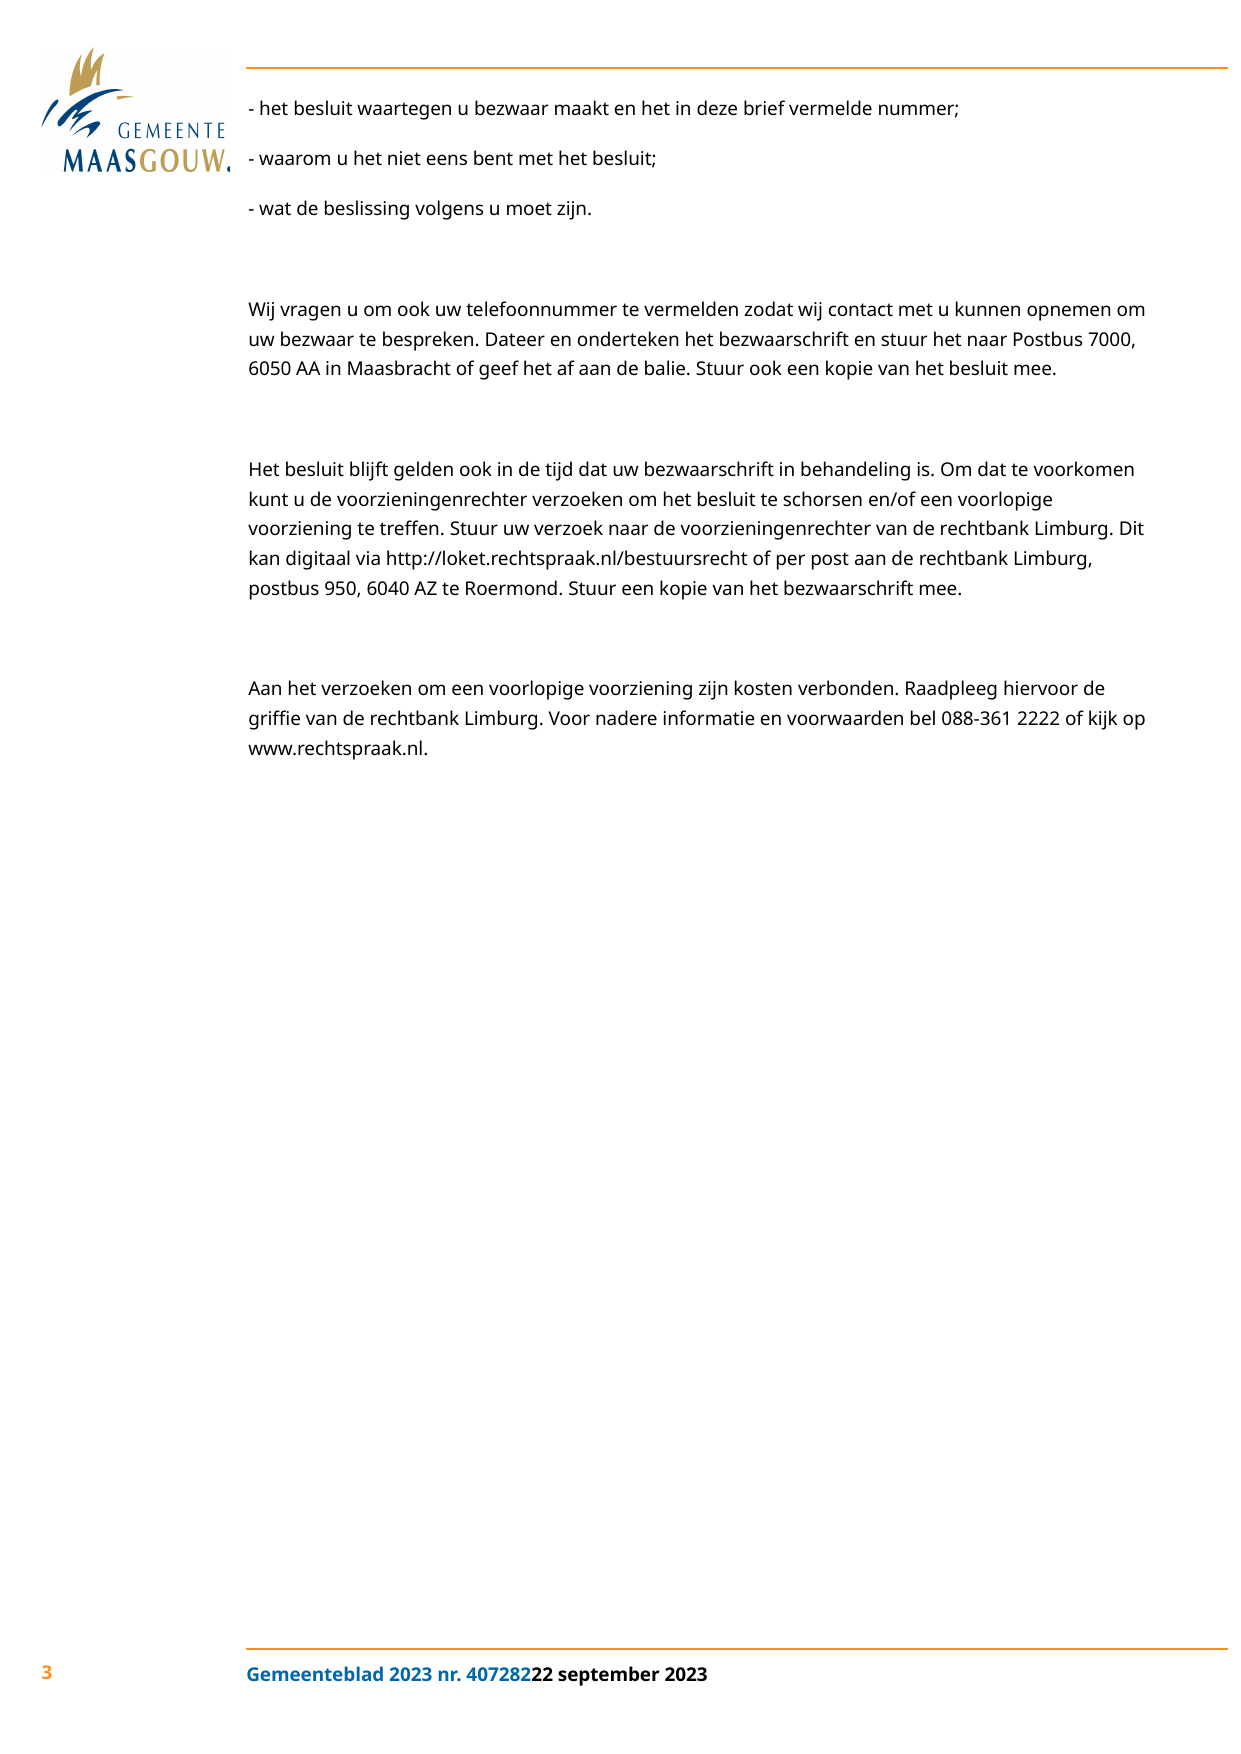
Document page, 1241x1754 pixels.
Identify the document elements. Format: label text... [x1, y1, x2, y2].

picture [41, 47, 231, 172]
text - het besluit waartegen u bezwaar maakt en het in deze brief vermelde nummer; [248, 95, 1152, 121]
text - wat de beslissing volgens u moet zijn. [248, 196, 1152, 221]
text - waarom u het niet eens bent met het besluit; [248, 145, 1152, 171]
text Het besluit blijft gelden ook in de tijd dat uw bezwaarschrift in behandeling is. Om dat te voorkomen kunt u de voorzieningenrechter verzoeken om het besluit te schorsen en/of een voorlopige voorziening te treffen. Stuur uw verzoek naar de voorzieningenrechter van de rechtbank Limburg. Dit kan digitaal via http://loket.rechtspraak.nl/bestuursrecht of per post aan de rechtbank Limburg, postbus 950, 6040 AZ te Roermond. Stuur een kopie van het bezwaarschrift mee. [248, 456, 1152, 601]
text Wij vragen u om ook uw telefoonnummer te vermelden zodat wij contact met u kunnen opnemen om uw bezwaar te bespreken. Dateer en onderteken het bezwaarschrift en stuur het naar Postbus 7000, 6050 AA in Maasbracht of geef het af aan de balie. Stuur ook een kopie van het besluit mee. [248, 296, 1152, 381]
text Aan het verzoeken om een voorlopige voorziening zijn kosten verbonden. Raadpleeg hiervoor de griffie van de rechtbank Limburg. Voor nadere informatie en voorwaarden bel 088-361 2222 of kijk op www.rechtspraak.nl. [248, 676, 1152, 761]
